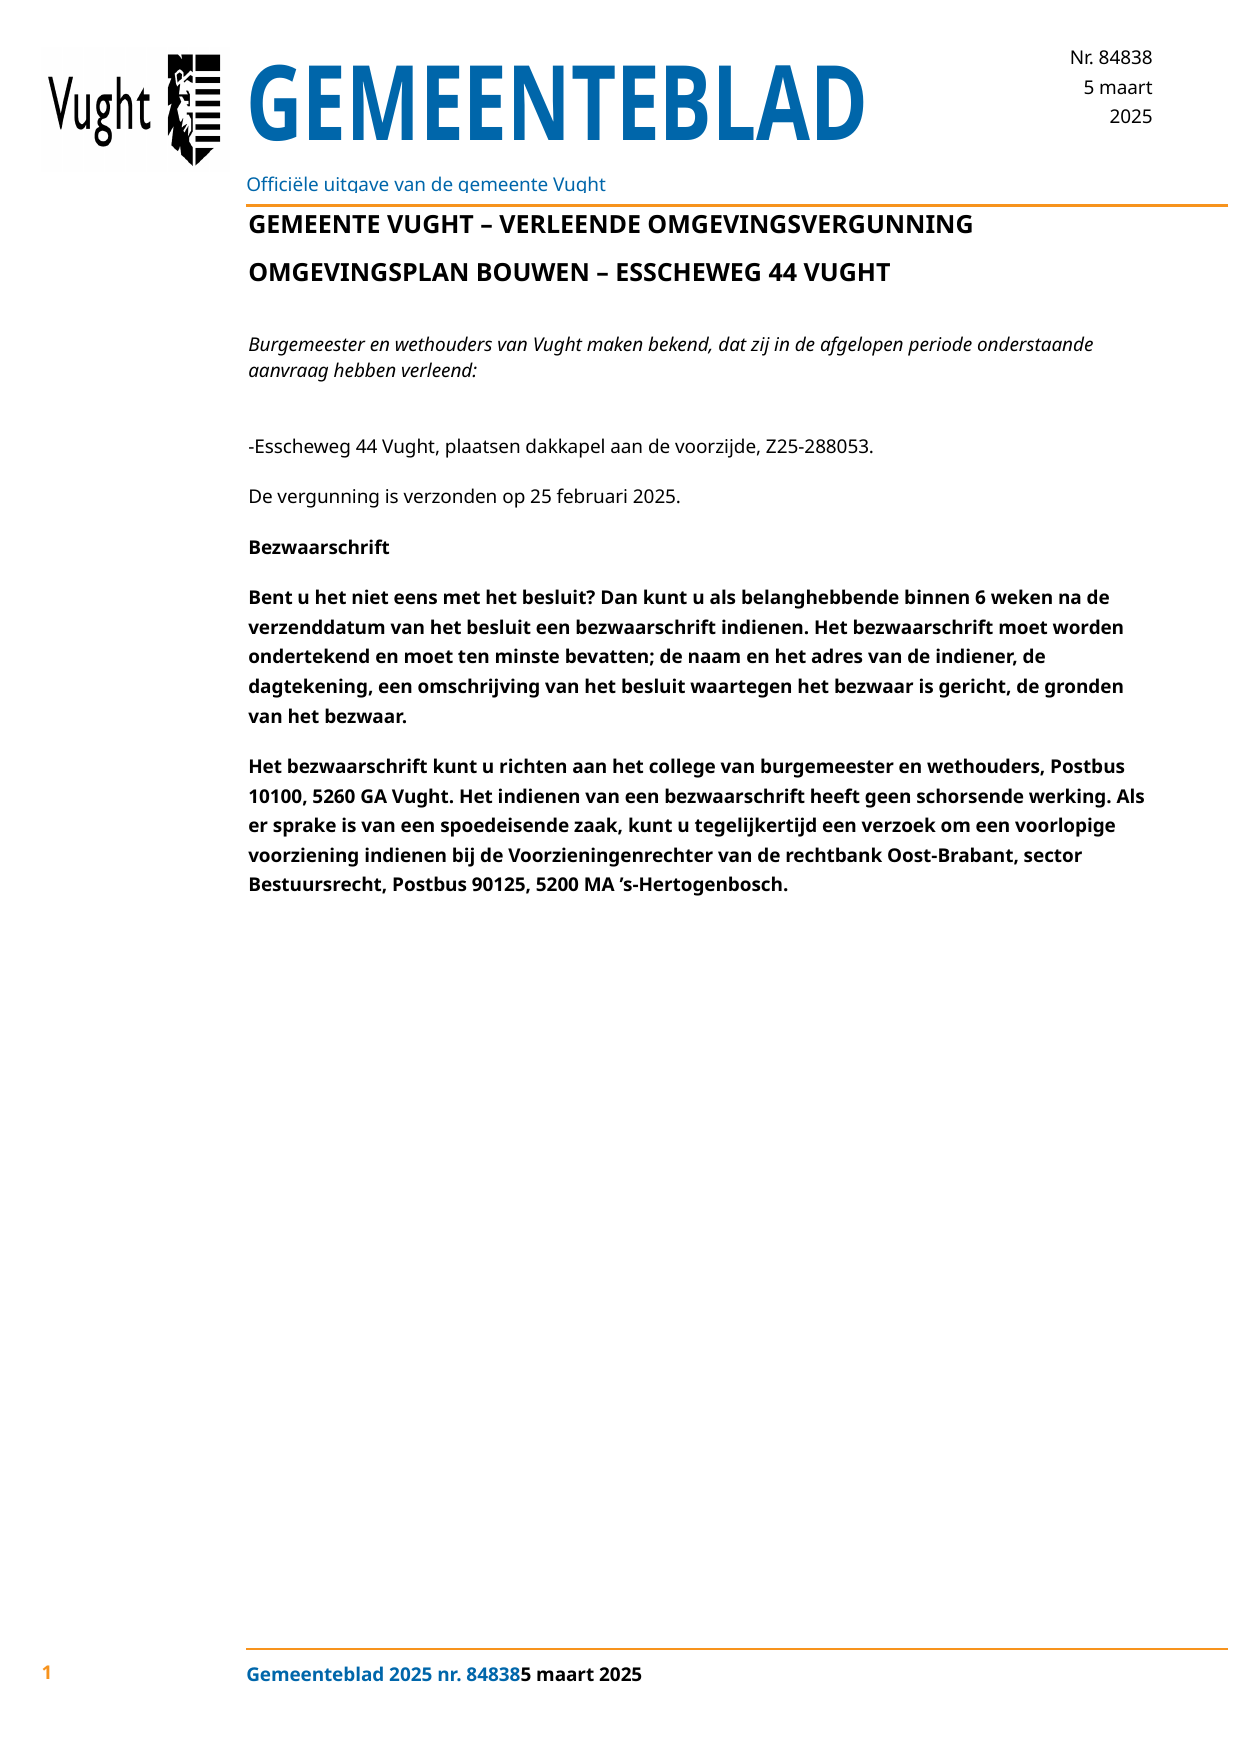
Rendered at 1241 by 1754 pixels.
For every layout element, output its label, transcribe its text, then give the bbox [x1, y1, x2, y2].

text -Esscheweg 44 Vught, plaatsen dakkapel aan de voorzijde, Z25-288053. [248, 433, 1152, 459]
picture [41, 47, 231, 172]
text De vergunning is verzonden op 25 februari 2025. [248, 484, 1152, 509]
text GEMEENTE VUGHT – VERLEENDE OMGEVINGSVERGUNNING OMGEVINGSPLAN BOUWEN – ESSCHEWEG 44 VUGHT [248, 207, 1152, 288]
text Bezwaarschrift [248, 534, 1152, 560]
text Bent u het niet eens met het besluit? Dan kunt u als belanghebbende binnen 6 weken na de verzenddatum van het besluit een bezwaarschrift indienen. Het bezwaarschrift moet worden ondertekend en moet ten minste bevatten; de naam en het adres van de indiener, de dagtekening, een omschrijving van het besluit waartegen het bezwaar is gericht, de gronden van het bezwaar. [248, 584, 1152, 729]
text Het bezwaarschrift kunt u richten aan het college van burgemeester en wethouders, Postbus 10100, 5260 GA Vught. Het indienen van een bezwaarschrift heeft geen schorsende werking. Als er sprake is van een spoedeisende zaak, kunt u tegelijkertijd een verzoek om een voorlopige voorziening indienen bij de Voorzieningenrechter van de rechtbank Oost-Brabant, sector Bestuursrecht, Postbus 90125, 5200 MA ’s-Hertogenbosch. [248, 753, 1152, 897]
text Burgemeester en wethouders van Vught maken bekend, dat zij in de afgelopen periode onderstaande aanvraag hebben verleend: [248, 331, 1152, 383]
